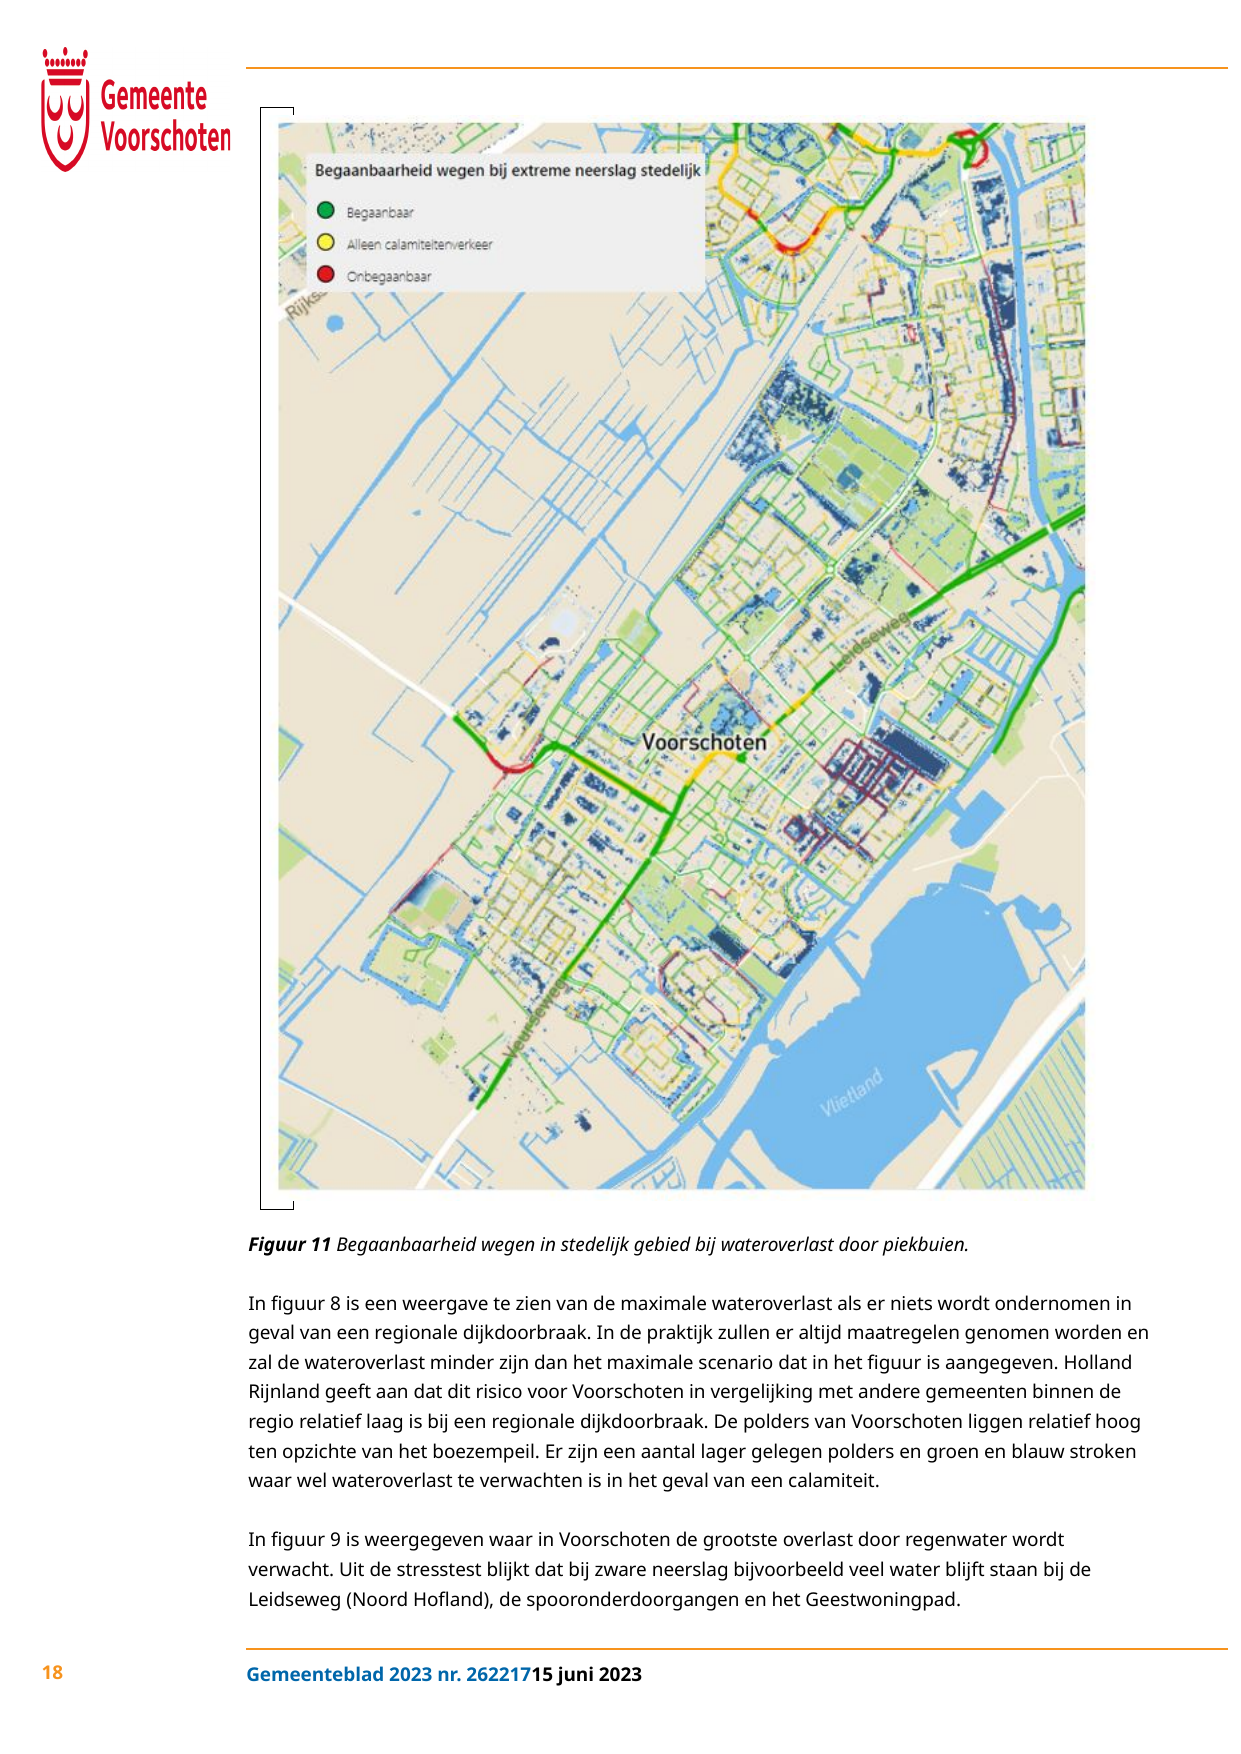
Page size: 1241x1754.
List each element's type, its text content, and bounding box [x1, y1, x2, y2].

text In figuur 8 is een weergave te zien van de maximale wateroverlast als er niets wordt ondernomen in geval van een regionale dijkdoorbraak. In de praktijk zullen er altijd maatregelen genomen worden en zal de wateroverlast minder zijn dan het maximale scenario dat in het figuur is aangegeven. Holland Rijnland geeft aan dat dit risico voor Voorschoten in vergelijking met andere gemeenten binnen de regio relatief laag is bij een regionale dijkdoorbraak. De polders van Voorschoten liggen relatief hoog ten opzichte van het boezempeil. Er zijn een aantal lager gelegen polders en groen en blauw stroken waar wel wateroverlast te verwachten is in het geval van een calamiteit. [248, 1290, 1152, 1493]
text In figuur 9 is weergegeven waar in Voorschoten de grootste overlast door regenwater wordt verwacht. Uit de stresstest blijkt dat bij zware neerslag bijvoorbeeld veel water blijft staan bij de Leidseweg (Noord Hofland), de spooronderdoorgangen en het Geestwoningpad. [248, 1527, 1152, 1611]
text Figuur 11 Begaanbaarheid wegen in stedelijk gebied bij wateroverlast door piekbuien. [248, 1231, 1152, 1256]
picture [268, 115, 1096, 1201]
picture [41, 47, 231, 172]
